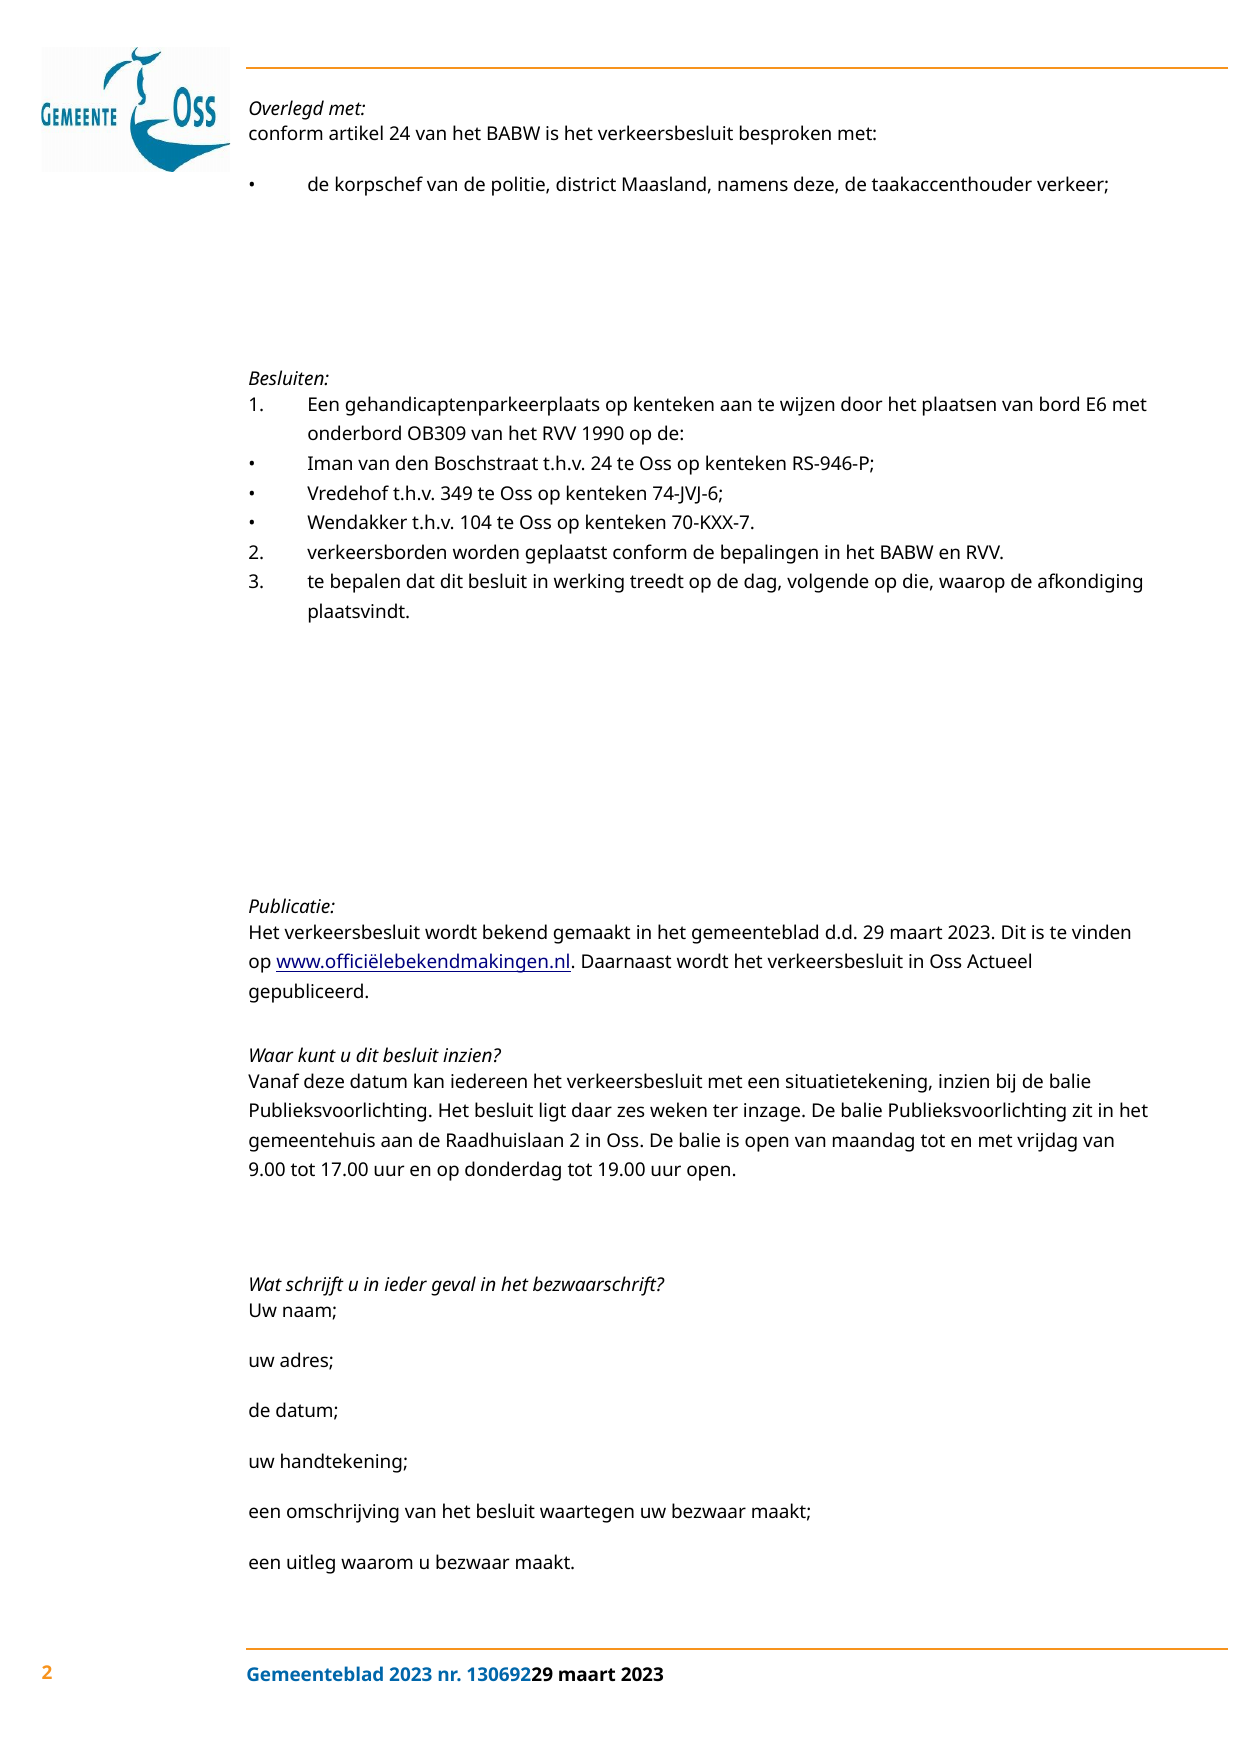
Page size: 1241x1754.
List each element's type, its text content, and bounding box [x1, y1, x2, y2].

list te bepalen dat dit besluit in werking treedt op de dag, volgende op die, waarop de afkondiging plaatsvindt. [248, 568, 1152, 624]
text Wat schrijft u in ieder geval in het bezwaarschrift? [248, 1271, 1152, 1297]
text Overlegd met: [248, 95, 1152, 121]
text Vanaf deze datum kan iedereen het verkeersbesluit met een situatietekening, inzien bij de balie Publieksvoorlichting. Het besluit ligt daar zes weken ter inzage. De balie Publieksvoorlichting zit in het gemeentehuis aan de Raadhuislaan 2 in Oss. De balie is open van maandag tot en met vrijdag van 9.00 tot 17.00 uur en op donderdag tot 19.00 uur open. [248, 1068, 1152, 1182]
text uw handtekening; [248, 1448, 1152, 1474]
list de korpschef van de politie, district Maasland, namens deze, de taakaccenthouder verkeer; [248, 171, 1152, 197]
text Het verkeersbesluit wordt bekend gemaakt in het gemeenteblad d.d. 29 maart 2023. Dit is te vinden op www.officiëlebekendmakingen.nl. Daarnaast wordt het verkeersbesluit in Oss Actueel gepubliceerd. [248, 919, 1152, 1004]
text een uitleg waarom u bezwaar maakt. [248, 1549, 1152, 1574]
list Een gehandicaptenparkeerplaats op kenteken aan te wijzen door het plaatsen van bord E6 met onderbord OB309 van het RVV 1990 op de: [248, 391, 1152, 446]
list verkeersborden worden geplaatst conform de bepalingen in het BABW en RVV. [248, 539, 1152, 565]
text Besluiten: [248, 365, 1152, 391]
text een omschrijving van het besluit waartegen uw bezwaar maakt; [248, 1498, 1152, 1524]
text uw adres; [248, 1347, 1152, 1373]
list Wendakker t.h.v. 104 te Oss op kenteken 70-KXX-7. [248, 509, 1152, 535]
text conform artikel 24 van het BABW is het verkeersbesluit besproken met: [248, 121, 1152, 146]
text de datum; [248, 1398, 1152, 1423]
picture [41, 47, 231, 172]
list Iman van den Boschstraat t.h.v. 24 te Oss op kenteken RS-946-P; [248, 450, 1152, 476]
text Publicatie: [248, 893, 1152, 919]
text Waar kunt u dit besluit inzien? [248, 1042, 1152, 1068]
text Uw naam; [248, 1297, 1152, 1322]
list Vredehof t.h.v. 349 te Oss op kenteken 74-JVJ-6; [248, 480, 1152, 506]
